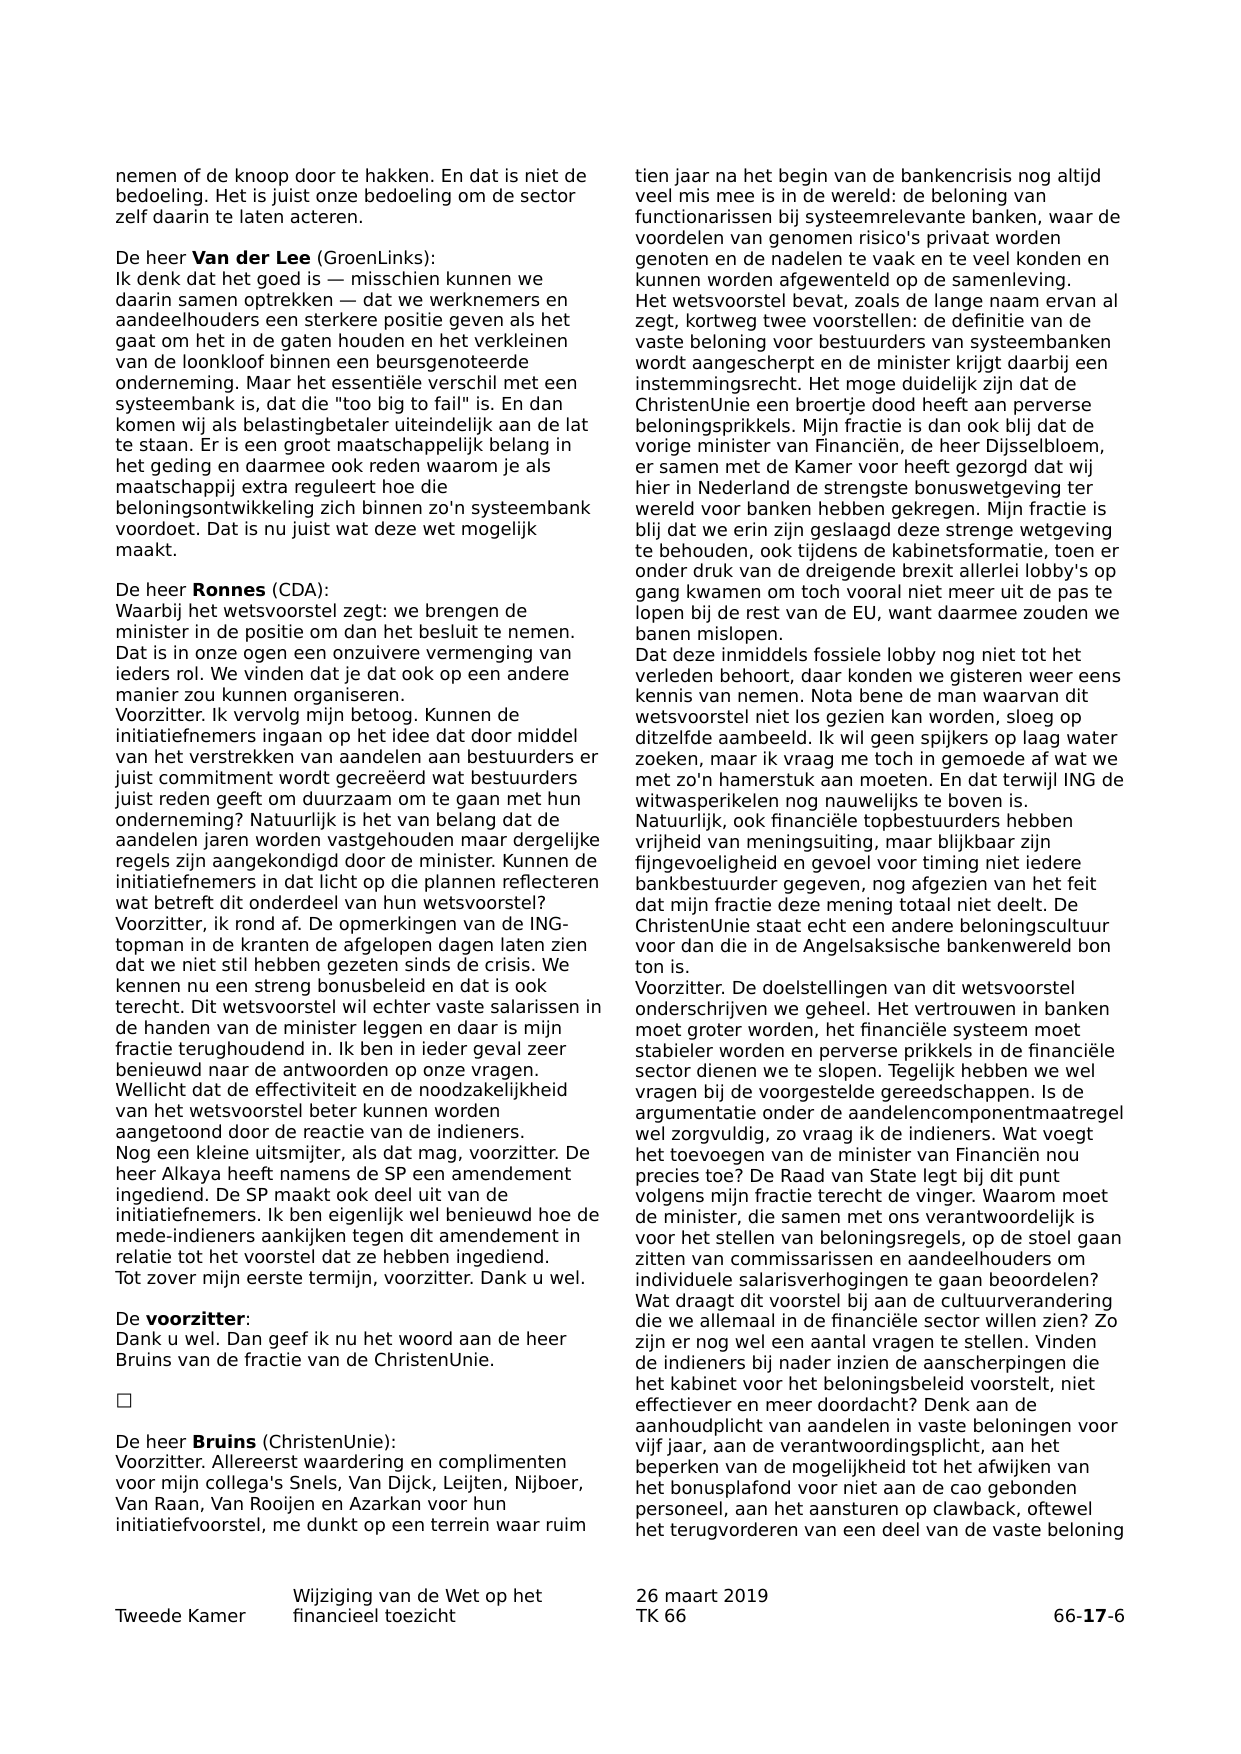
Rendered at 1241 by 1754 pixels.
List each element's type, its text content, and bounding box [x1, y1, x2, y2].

text Voorzitter. Ik vervolg mijn betoog. Kunnen de initiatiefnemers ingaan op het idee dat door middel van het verstrekken van aandelen aan bestuurders er juist commitment wordt gecreëerd wat bestuurders juist reden geeft om duurzaam om te gaan met hun onderneming? Natuurlijk is het van belang dat de aandelen jaren worden vastgehouden maar dergelijke regels zijn aangekondigd door de minister. Kunnen de initiatiefnemers in dat licht op die plannen reflecteren wat betreft dit onderdeel van hun wetsvoorstel? [115, 705, 605, 913]
text Ik denk dat het goed is — misschien kunnen we daarin samen optrekken — dat we werknemers en aandeelhouders een sterkere positie geven als het gaat om het in de gaten houden en het verkleinen van de loonkloof binnen een beursgenoteerde onderneming. Maar het essentiële verschil met een systeembank is, dat die "too big to fail" is. En dan komen wij als belastingbetaler uiteindelijk aan de lat te staan. Er is een groot maatschappelijk belang in het geding en daarmee ook reden waarom je als maatschappij extra reguleert hoe die beloningsontwikkeling zich binnen zo'n systeembank voordoet. Dat is nu juist wat deze wet mogelijk maakt. [115, 268, 605, 560]
text De heer Bruins (ChristenUnie): [115, 1432, 605, 1452]
text Voorzitter, ik rond af. De opmerkingen van de ING-topman in de kranten de afgelopen dagen laten zien dat we niet stil hebben gezeten sinds de crisis. We kennen nu een streng bonusbeleid en dat is ook terecht. Dit wetsvoorstel wil echter vaste salarissen in de handen van de minister leggen en daar is mijn fractie terughoudend in. Ik ben in ieder geval zeer benieuwd naar de antwoorden op onze vragen. Wellicht dat de effectiviteit en de noodzakelijkheid van het wetsvoorstel beter kunnen worden aangetoond door de reactie van de indieners. [115, 913, 605, 1143]
text tien jaar na het begin van de bankencrisis nog altijd veel mis mee is in de wereld: de beloning van functionarissen bij systeemrelevante banken, waar de voordelen van genomen risico's privaat worden genoten en de nadelen te vaak en te veel konden en kunnen worden afgewenteld op de samenleving. [635, 165, 1125, 290]
text De heer Ronnes (CDA): [115, 580, 605, 601]
text Voorzitter. Allereerst waardering en complimenten voor mijn collega's Snels, Van Dijck, Leijten, Nijboer, Van Raan, Van Rooijen en Azarkan voor hun initiatiefvoorstel, me dunkt op een terrein waar ruim [115, 1452, 605, 1536]
text nemen of de knoop door te hakken. En dat is niet de bedoeling. Het is juist onze bedoeling om de sector zelf daarin te laten acteren. [115, 165, 605, 228]
text Nog een kleine uitsmijter, als dat mag, voorzitter. De heer Alkaya heeft namens de SP een amendement ingediend. De SP maakt ook deel uit van de initiatiefnemers. Ik ben eigenlijk wel benieuwd hoe de mede-indieners aankijken tegen dit amendement in relatie tot het voorstel dat ze hebben ingediend. [115, 1143, 605, 1268]
text Dat deze inmiddels fossiele lobby nog niet tot het verleden behoort, daar konden we gisteren weer eens kennis van nemen. Nota bene de man waarvan dit wetsvoorstel niet los gezien kan worden, sloeg op ditzelfde aambeeld. Ik wil geen spijkers op laag water zoeken, maar ik vraag me toch in gemoede af wat we met zo'n hamerstuk aan moeten. En dat terwijl ING de witwasperikelen nog nauwelijks te boven is. Natuurlijk, ook financiële topbestuurders hebben vrijheid van meningsuiting, maar blijkbaar zijn fijngevoeligheid en gevoel voor timing niet iedere bankbestuurder gegeven, nog afgezien van het feit dat mijn fractie deze mening totaal niet deelt. De ChristenUnie staat echt een andere beloningscultuur voor dan die in de Angelsaksische bankenwereld bon ton is. [635, 644, 1125, 978]
text De voorzitter: [115, 1308, 605, 1329]
text Waarbij het wetsvoorstel zegt: we brengen de minister in de positie om dan het besluit te nemen. Dat is in onze ogen een onzuivere vermenging van ieders rol. We vinden dat je dat ook op een andere manier zou kunnen organiseren. [115, 601, 605, 705]
text Tot zover mijn eerste termijn, voorzitter. Dank u wel. [115, 1268, 605, 1288]
text De heer Van der Lee (GroenLinks): [115, 248, 605, 268]
text Dank u wel. Dan geef ik nu het woord aan de heer Bruins van de fractie van de ChristenUnie. [115, 1329, 605, 1371]
text ⬜ [115, 1391, 605, 1412]
text Het wetsvoorstel bevat, zoals de lange naam ervan al zegt, kortweg twee voorstellen: de definitie van de vaste beloning voor bestuurders van systeembanken wordt aangescherpt en de minister krijgt daarbij een instemmingsrecht. Het moge duidelijk zijn dat de ChristenUnie een broertje dood heeft aan perverse beloningsprikkels. Mijn fractie is dan ook blij dat de vorige minister van Financiën, de heer Dijsselbloem, er samen met de Kamer voor heeft gezorgd dat wij hier in Nederland de strengste bonuswetgeving ter wereld voor banken hebben gekregen. Mijn fractie is blij dat we erin zijn geslaagd deze strenge wetgeving te behouden, ook tijdens de kabinetsformatie, toen er onder druk van de dreigende brexit allerlei lobby's op gang kwamen om toch vooral niet meer uit de pas te lopen bij de rest van de EU, want daarmee zouden we banen mislopen. [635, 290, 1125, 644]
text Voorzitter. De doelstellingen van dit wetsvoorstel onderschrijven we geheel. Het vertrouwen in banken moet groter worden, het financiële systeem moet stabieler worden en perverse prikkels in de financiële sector dienen we te slopen. Tegelijk hebben we wel vragen bij de voorgestelde gereedschappen. Is de argumentatie onder de aandelencomponentmaatregel wel zorgvuldig, zo vraag ik de indieners. Wat voegt het toevoegen van de minister van Financiën nou precies toe? De Raad van State legt bij dit punt volgens mijn fractie terecht de vinger. Waarom moet de minister, die samen met ons verantwoordelijk is voor het stellen van beloningsregels, op de stoel gaan zitten van commissarissen en aandeelhouders om individuele salarisverhogingen te gaan beoordelen? Wat draagt dit voorstel bij aan de cultuurverandering die we allemaal in de financiële sector willen zien? Zo zijn er nog wel een aantal vragen te stellen. Vinden de indieners bij nader inzien de aanscherpingen die het kabinet voor het beloningsbeleid voorstelt, niet effectiever en meer doordacht? Denk aan de aanhoudplicht van aandelen in vaste beloningen voor vijf jaar, aan de verantwoordingsplicht, aan het beperken van de mogelijkheid tot het afwijken van het bonusplafond voor niet aan de cao gebonden personeel, aan het aansturen op clawback, oftewel het terugvorderen van een deel van de vaste beloning [635, 978, 1125, 1540]
